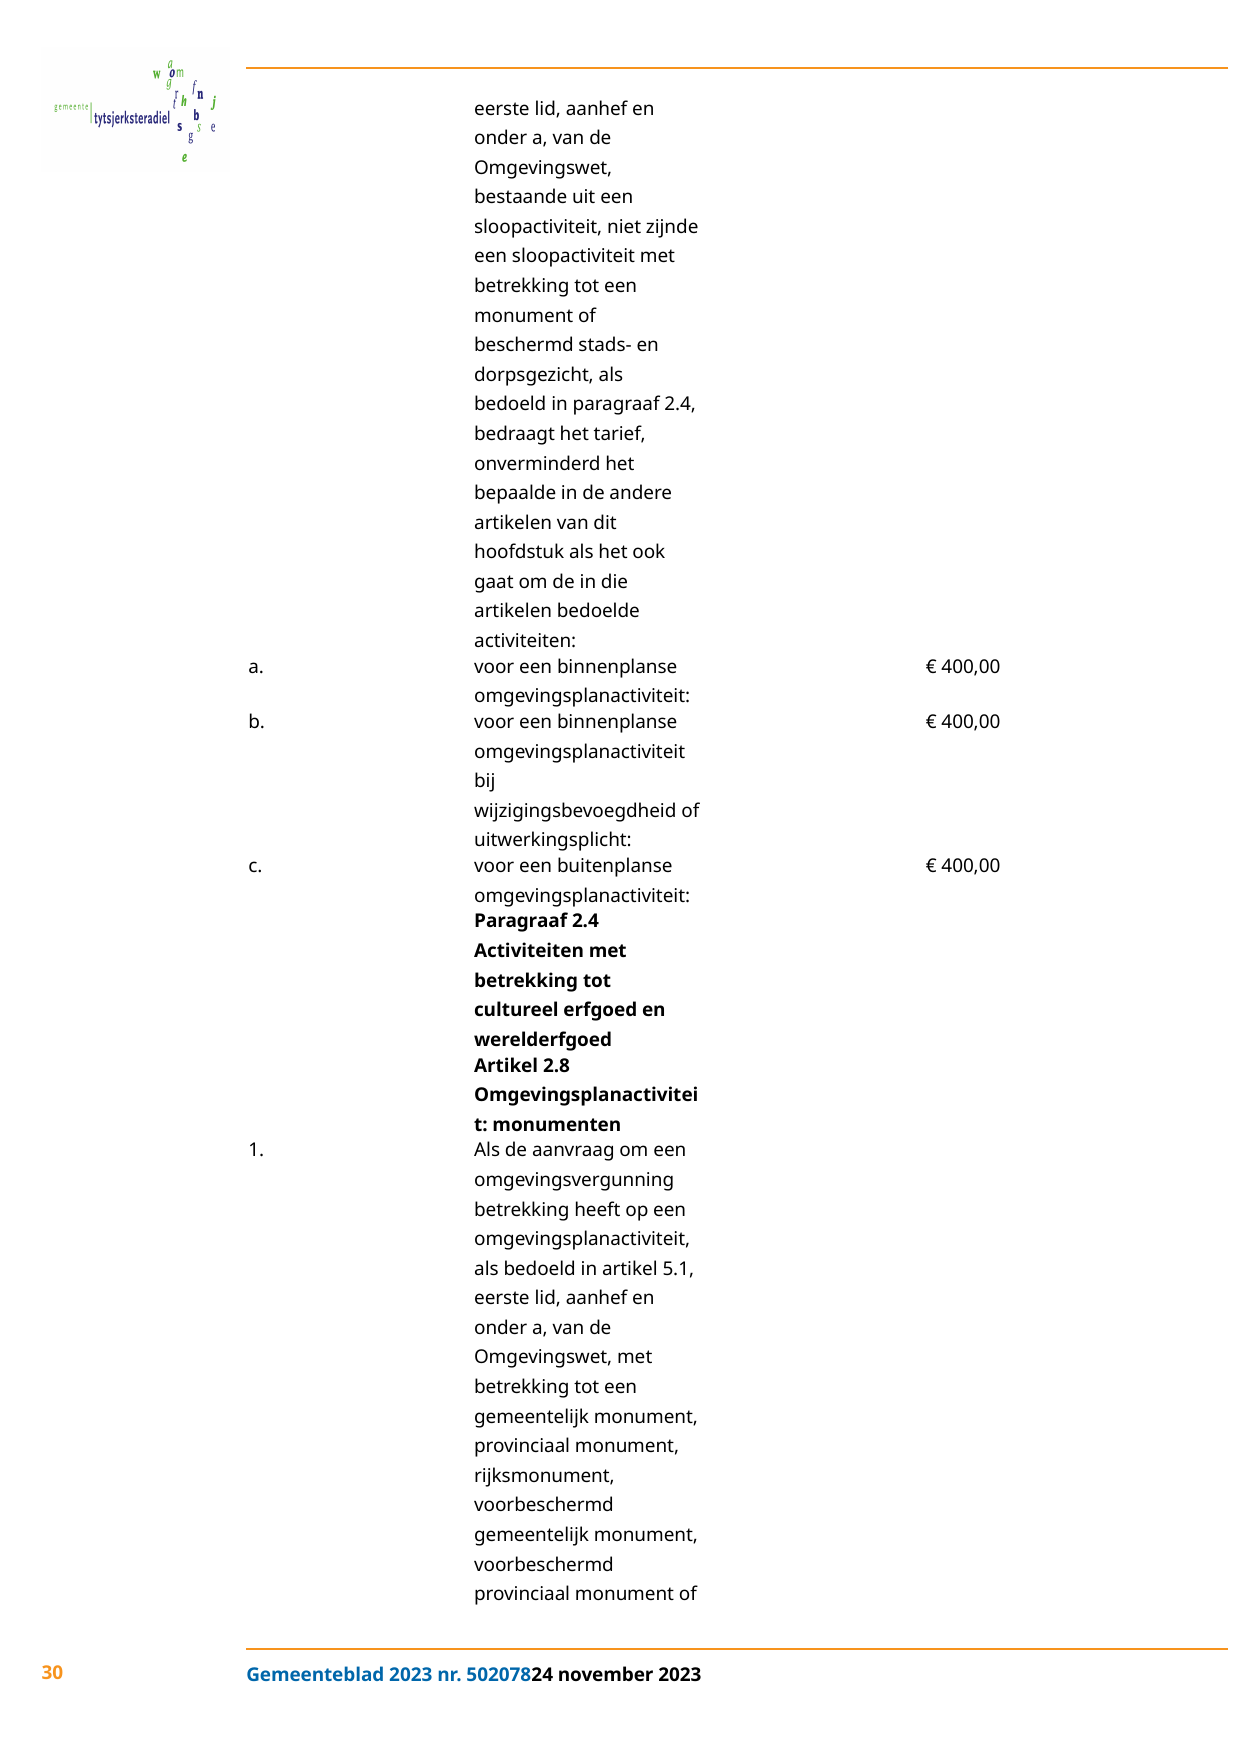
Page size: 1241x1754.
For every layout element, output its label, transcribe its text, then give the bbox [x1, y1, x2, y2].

table_cell € 400,00 [926, 708, 1152, 852]
table_cell [926, 95, 1152, 653]
table_cell € 400,00 [926, 653, 1152, 708]
table_cell eerste lid, aanhef en onder a, van de Omgevingswet, bestaande uit een sloopactiviteit, niet zijnde een sloopactiviteit met betrekking tot een monument of beschermd stads- en dorpsgezicht, als bedoeld in paragraaf 2.4, bedraagt het tarief, onverminderd het bepaalde in de andere artikelen van dit hoofdstuk als het ook gaat om de in die artikelen bedoelde activiteiten: [474, 95, 700, 653]
table_cell [248, 1052, 474, 1137]
table_cell [248, 908, 474, 1052]
table_cell [700, 708, 926, 852]
table_cell [248, 95, 474, 653]
table_cell [700, 95, 926, 653]
table_cell [700, 653, 926, 708]
table_cell Paragraaf 2.4 Activiteiten met betrekking tot cultureel erfgoed en werelderfgoed [474, 908, 700, 1052]
table_cell [926, 1052, 1152, 1137]
table_cell voor een buitenplanse omgevingsplanactiviteit: [474, 853, 700, 908]
table_cell [700, 908, 926, 1052]
table_cell [700, 1137, 926, 1606]
table_cell [926, 908, 1152, 1052]
picture [41, 47, 231, 172]
table_cell a. [248, 653, 474, 708]
table_cell Artikel 2.8 Omgevingsplanactiviteit: monumenten [474, 1052, 700, 1137]
table_cell b. [248, 708, 474, 852]
table_cell € 400,00 [926, 853, 1152, 908]
table_cell [700, 1052, 926, 1137]
table_cell voor een binnenplanse omgevingsplanactiviteit: [474, 653, 700, 708]
table_cell Als de aanvraag om een omgevingsvergunning betrekking heeft op een omgevingsplanactiviteit, als bedoeld in artikel 5.1, eerste lid, aanhef en onder a, van de Omgevingswet, met betrekking tot een gemeentelijk monument, provinciaal monument, rijksmonument, voorbeschermd gemeentelijk monument, voorbeschermd provinciaal monument of [474, 1137, 700, 1606]
table_cell 1. [248, 1137, 474, 1606]
table_cell c. [248, 853, 474, 908]
table_cell [926, 1137, 1152, 1606]
table_cell [700, 853, 926, 908]
table_cell voor een binnenplanse omgevingsplanactiviteit bij wijzigingsbevoegdheid of uitwerkingsplicht: [474, 708, 700, 852]
